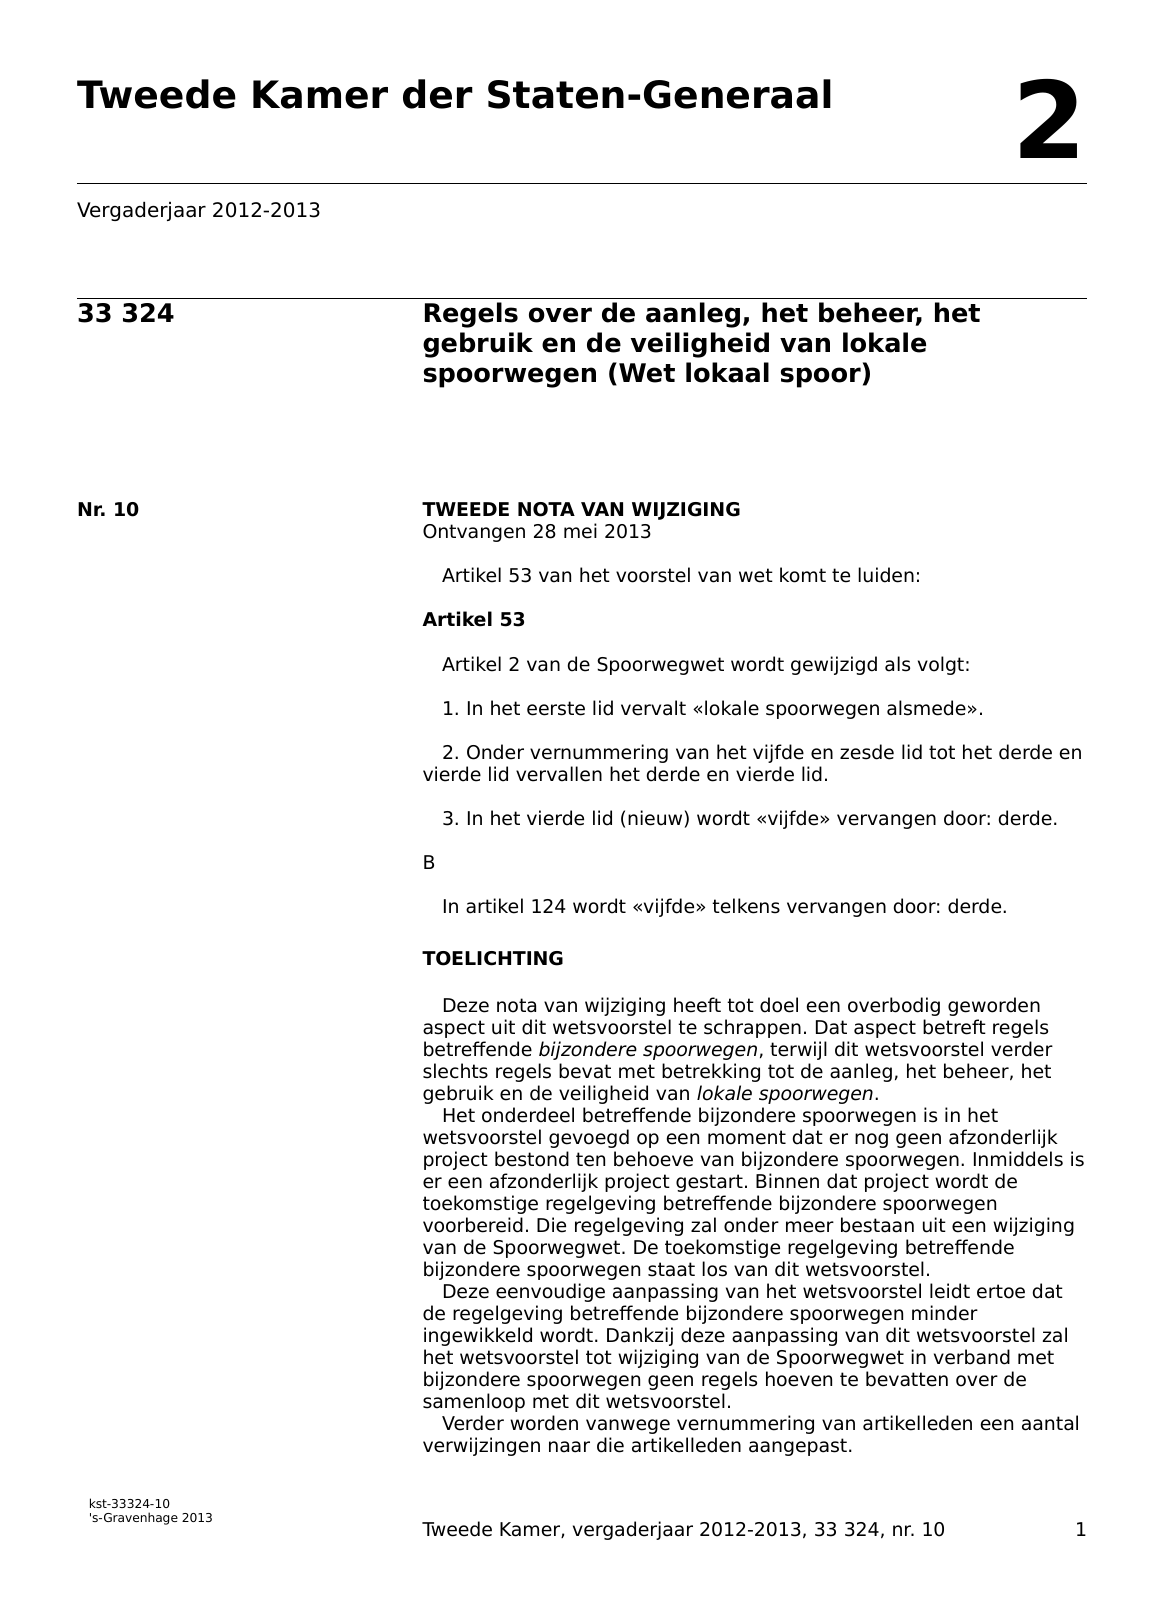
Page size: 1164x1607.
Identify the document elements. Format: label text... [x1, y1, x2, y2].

text 2. Onder vernummering van het vijfde en zesde lid tot het derde en vierde lid vervallen het derde en vierde lid. [422, 742, 1087, 786]
text Artikel 2 van de Spoorwegwet wordt gewijzigd als volgt: [422, 653, 1087, 676]
table_header 2 [886, 59, 1087, 183]
text Ontvangen 28 mei 2013 [422, 521, 1087, 543]
subtitle TOELICHTING [422, 948, 1087, 970]
text In artikel 124 wordt «vijfde» telkens vervangen door: derde. [422, 896, 1087, 918]
subtitle Nr. 10 TWEEDE NOTA VAN WIJZIGING [77, 499, 1087, 521]
text Het onderdeel betreffende bijzondere spoorwegen is in het wetsvoorstel gevoegd op een moment dat er nog geen afzonderlijk project bestond ten behoeve van bijzondere spoorwegen. Inmiddels is er een afzonderlijk project gestart. Binnen dat project wordt de toekomstige regelgeving betreffende bijzondere spoorwegen voorbereid. Die regelgeving zal onder meer bestaan uit een wijziging van de Spoorwegwet. De toekomstige regelgeving betreffende bijzondere spoorwegen staat los van dit wetsvoorstel. [422, 1105, 1087, 1281]
text 's-Gravenhage 2013 [88, 1511, 323, 1525]
text Artikel 53 van het voorstel van wet komt te luiden: [422, 565, 1087, 587]
subtitle B [422, 852, 1087, 874]
text 1. In het eerste lid vervalt «lokale spoorwegen alsmede». [422, 698, 1087, 720]
table_header Tweede Kamer der Staten-Generaal [77, 59, 886, 183]
subtitle 33 324 Regels over de aanleg, het beheer, het gebruik en de veiligheid van lokale spoorwegen (Wet lokaal spoor) [77, 299, 1087, 388]
table_cell Vergaderjaar 2012-2013 [77, 184, 1087, 298]
text kst-33324-10 [88, 1497, 323, 1511]
text Deze eenvoudige aanpassing van het wetsvoorstel leidt ertoe dat de regelgeving betreffende bijzondere spoorwegen minder ingewikkeld wordt. Dankzij deze aanpassing van dit wetsvoorstel zal het wetsvoorstel tot wijziging van de Spoorwegwet in verband met bijzondere spoorwegen geen regels hoeven te bevatten over de samenloop met dit wetsvoorstel. [422, 1281, 1087, 1413]
subtitle Artikel 53 [422, 609, 1087, 631]
text 3. In het vierde lid (nieuw) wordt «vijfde» vervangen door: derde. [422, 808, 1087, 830]
text Deze nota van wijziging heeft tot doel een overbodig geworden aspect uit dit wetsvoorstel te schrappen. Dat aspect betreft regels betreffende bijzondere spoorwegen, terwijl dit wetsvoorstel verder slechts regels bevat met betrekking tot de aanleg, het beheer, het gebruik en de veiligheid van lokale spoorwegen. [422, 995, 1087, 1105]
text Verder worden vanwege vernummering van artikelleden een aantal verwijzingen naar die artikelleden aangepast. [422, 1413, 1087, 1457]
